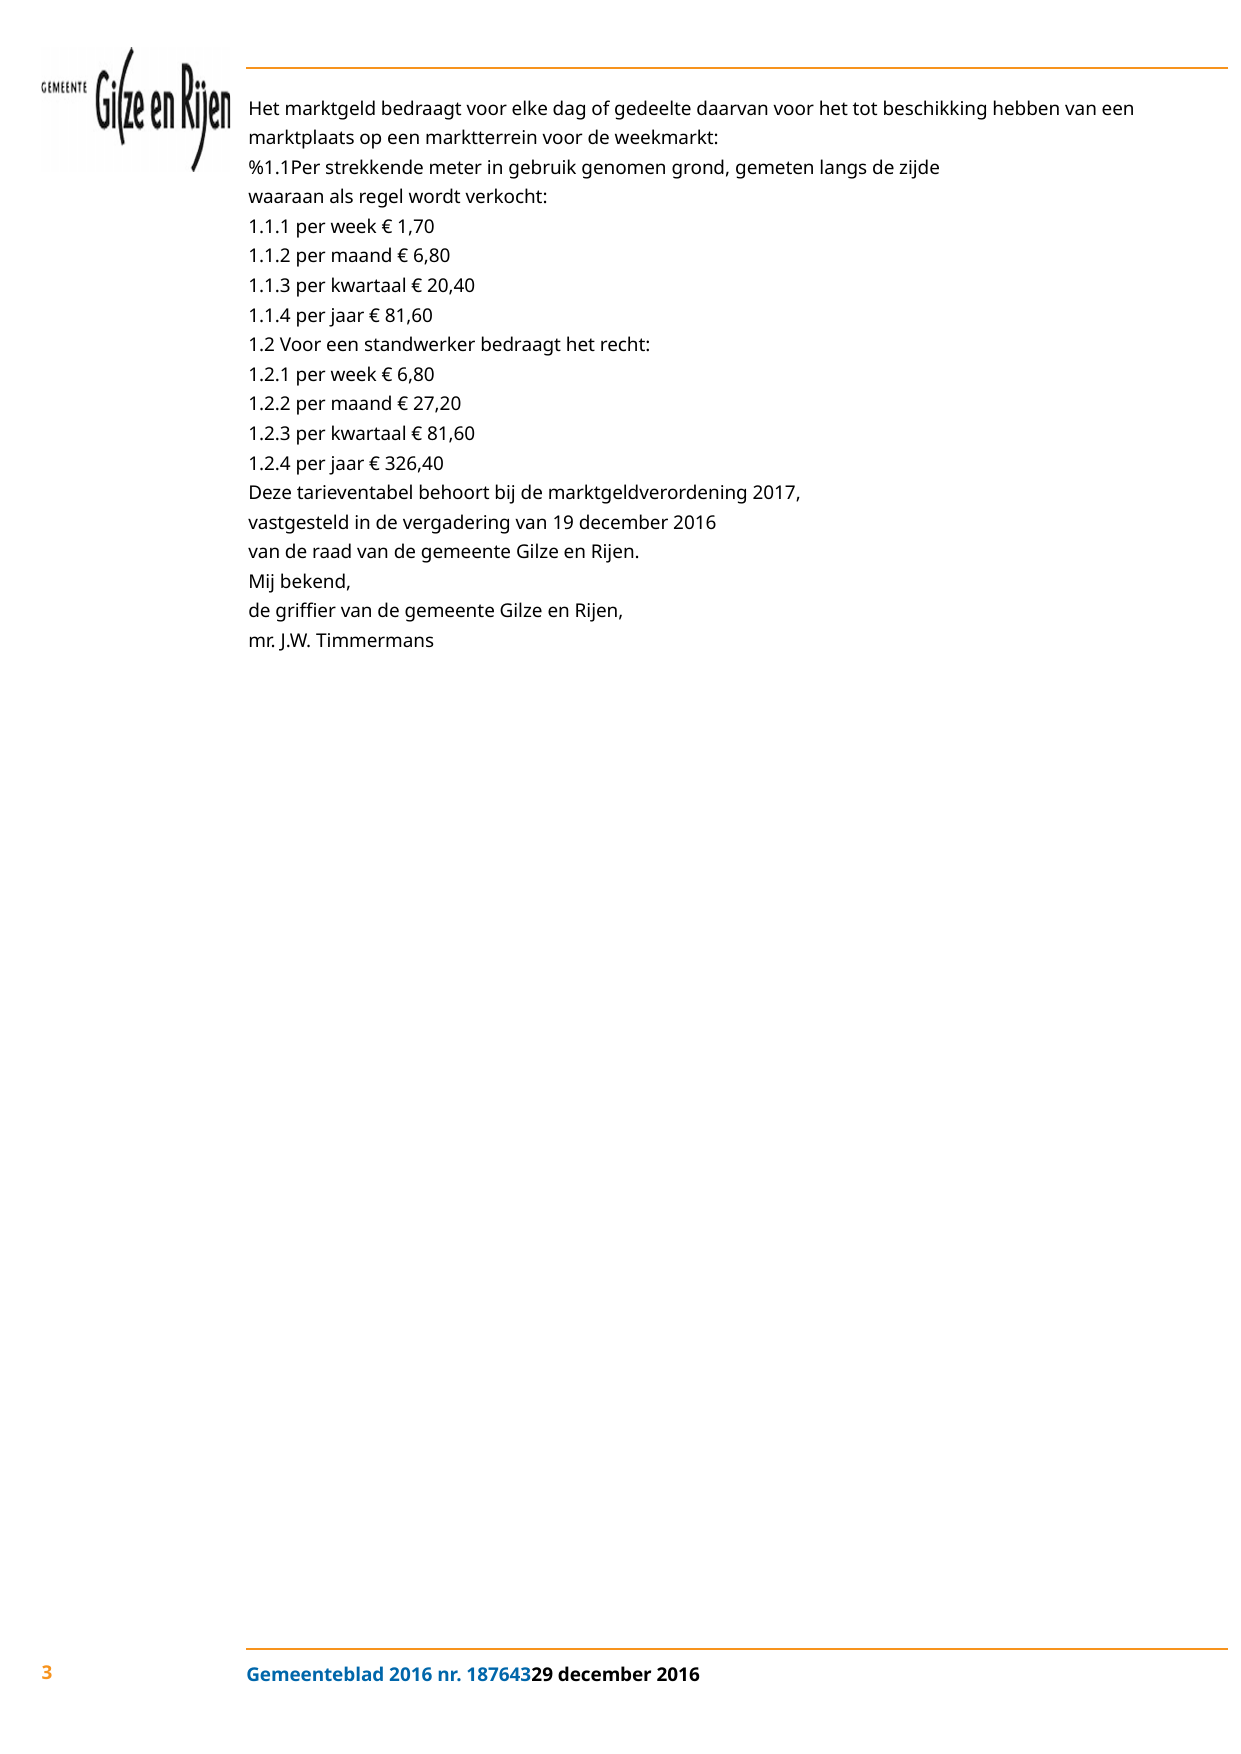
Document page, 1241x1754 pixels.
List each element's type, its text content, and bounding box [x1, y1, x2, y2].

text mr. J.W. Timmermans [248, 627, 1152, 653]
text Het marktgeld bedraagt voor elke dag of gedeelte daarvan voor het tot beschikking hebben van een marktplaats op een marktterrein voor de weekmarkt: [248, 95, 1152, 150]
text van de raad van de gemeente Gilze en Rijen. [248, 538, 1152, 564]
text %1.1Per strekkende meter in gebruik genomen grond, gemeten langs de zijde [248, 154, 1152, 180]
text 1.1.2 per maand € 6,80 [248, 243, 1152, 268]
text de griffier van de gemeente Gilze en Rijen, [248, 598, 1152, 623]
text 1.2.2 per maand € 27,20 [248, 391, 1152, 416]
picture [41, 47, 231, 172]
text vastgesteld in de vergadering van 19 december 2016 [248, 509, 1152, 535]
text waaraan als regel wordt verkocht: [248, 183, 1152, 209]
text 1.1.4 per jaar € 81,60 [248, 302, 1152, 328]
text 1.1.1 per week € 1,70 [248, 213, 1152, 239]
text Deze tarieventabel behoort bij de marktgeldverordening 2017, [248, 479, 1152, 505]
text 1.2.4 per jaar € 326,40 [248, 450, 1152, 476]
text Mij bekend, [248, 568, 1152, 594]
text 1.2.1 per week € 6,80 [248, 361, 1152, 387]
text 1.2.3 per kwartaal € 81,60 [248, 420, 1152, 446]
text 1.1.3 per kwartaal € 20,40 [248, 272, 1152, 298]
text 1.2 Voor een standwerker bedraagt het recht: [248, 331, 1152, 357]
